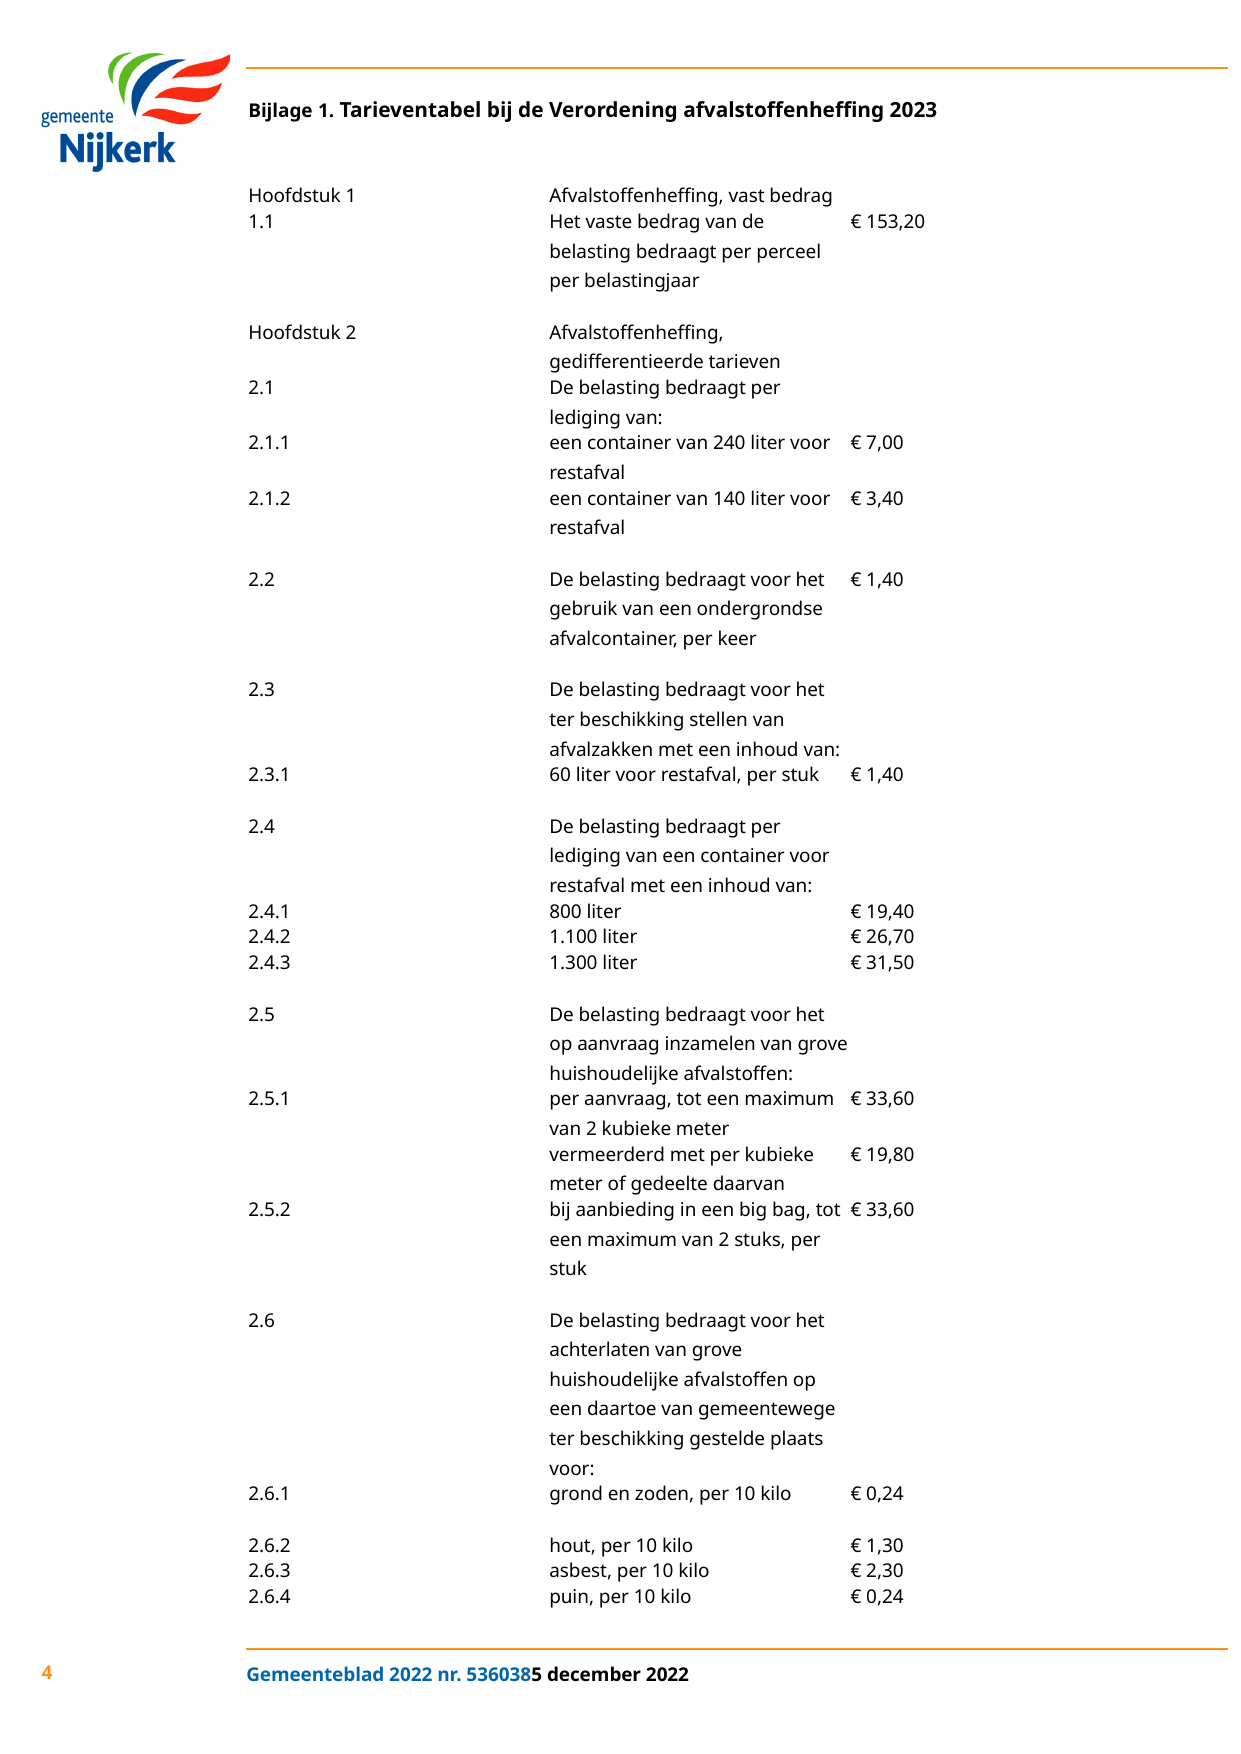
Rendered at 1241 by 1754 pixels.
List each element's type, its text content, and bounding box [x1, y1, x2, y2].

table_cell [850, 813, 1152, 898]
picture [41, 47, 231, 172]
table_cell 2.5.1 [248, 1086, 549, 1141]
table_cell [248, 293, 549, 319]
table_cell 2.3 [248, 677, 549, 761]
table_cell 1.300 liter [549, 949, 850, 975]
table_cell € 26,70 [850, 924, 1152, 949]
table_cell € 7,00 [850, 430, 1152, 485]
table_cell 800 liter [549, 898, 850, 923]
table_cell Hoofdstuk 2 [248, 319, 549, 374]
table_cell bij aanbieding in een big bag, tot een maximum van 2 stuks, per stuk [549, 1196, 850, 1281]
table_cell 2.6.2 [248, 1532, 549, 1558]
table_cell [248, 540, 549, 566]
table_cell [549, 787, 850, 813]
table_cell [248, 1281, 549, 1307]
table_cell [850, 319, 1152, 374]
table_cell asbest, per 10 kilo [549, 1558, 850, 1583]
table_cell € 33,60 [850, 1086, 1152, 1141]
table_cell 2.6.3 [248, 1558, 549, 1583]
table_cell een container van 240 liter voor restafval [549, 430, 850, 485]
table_cell [850, 293, 1152, 319]
table_cell € 153,20 [850, 208, 1152, 293]
table_cell € 1,40 [850, 761, 1152, 787]
table_cell 2.6 [248, 1307, 549, 1481]
table_cell [248, 1506, 549, 1532]
table_cell 2.4 [248, 813, 549, 898]
table_cell 60 liter voor restafval, per stuk [549, 761, 850, 787]
table_header [850, 183, 1152, 208]
table_cell [850, 651, 1152, 677]
table_cell [248, 975, 549, 1001]
table_cell € 0,24 [850, 1584, 1152, 1609]
table_cell [850, 1307, 1152, 1481]
table_cell € 31,50 [850, 949, 1152, 975]
table_cell 2.2 [248, 566, 549, 651]
table_cell 2.3.1 [248, 761, 549, 787]
table_cell € 1,40 [850, 566, 1152, 651]
table_cell 2.1.1 [248, 430, 549, 485]
table_cell [549, 975, 850, 1001]
table_cell € 33,60 [850, 1196, 1152, 1281]
table_cell 2.5 [248, 1001, 549, 1086]
table_cell € 2,30 [850, 1558, 1152, 1583]
table_cell hout, per 10 kilo [549, 1532, 850, 1558]
table_cell 1.1 [248, 208, 549, 293]
table_cell [549, 1506, 850, 1532]
table_cell [549, 293, 850, 319]
table_cell 2.4.2 [248, 924, 549, 949]
table_cell [549, 1281, 850, 1307]
table_cell per aanvraag, tot een maximum van 2 kubieke meter [549, 1086, 850, 1141]
table_cell [850, 374, 1152, 429]
table_cell 2.1 [248, 374, 549, 429]
table_cell [549, 651, 850, 677]
table_cell De belasting bedraagt voor het gebruik van een ondergrondse afvalcontainer, per keer [549, 566, 850, 651]
table_cell [850, 1281, 1152, 1307]
table_cell 2.5.2 [248, 1196, 549, 1281]
table_cell [248, 651, 549, 677]
table_cell € 0,24 [850, 1481, 1152, 1506]
table_cell [850, 975, 1152, 1001]
table_cell 2.4.3 [248, 949, 549, 975]
table_cell grond en zoden, per 10 kilo [549, 1481, 850, 1506]
table_cell € 19,40 [850, 898, 1152, 923]
table_cell [248, 1141, 549, 1196]
table_cell [850, 677, 1152, 761]
table_cell [248, 787, 549, 813]
table_cell Afvalstoffenheffing, gedifferentieerde tarieven [549, 319, 850, 374]
table_cell De belasting bedraagt per lediging van: [549, 374, 850, 429]
table_cell De belasting bedraagt voor het achterlaten van grove huishoudelijke afvalstoffen op een daartoe van gemeentewege ter beschikking gestelde plaats voor: [549, 1307, 850, 1481]
table_cell 2.6.1 [248, 1481, 549, 1506]
table_cell puin, per 10 kilo [549, 1584, 850, 1609]
table_cell een container van 140 liter voor restafval [549, 485, 850, 540]
table_cell vermeerderd met per kubieke meter of gedeelte daarvan [549, 1141, 850, 1196]
table_cell 2.1.2 [248, 485, 549, 540]
text Bijlage 1. Tarieventabel bij de Verordening afvalstoffenheffing 2023 [248, 95, 1152, 123]
table_cell 1.100 liter [549, 924, 850, 949]
table_cell 2.4.1 [248, 898, 549, 923]
table_cell [549, 540, 850, 566]
table_cell [850, 540, 1152, 566]
table_cell [850, 1001, 1152, 1086]
table_cell € 19,80 [850, 1141, 1152, 1196]
table_cell De belasting bedraagt voor het op aanvraag inzamelen van grove huishoudelijke afvalstoffen: [549, 1001, 850, 1086]
table_header Hoofdstuk 1 [248, 183, 549, 208]
table_cell Het vaste bedrag van de belasting bedraagt per perceel per belastingjaar [549, 208, 850, 293]
table_cell [850, 787, 1152, 813]
table_cell € 3,40 [850, 485, 1152, 540]
table_cell 2.6.4 [248, 1584, 549, 1609]
table_cell De belasting bedraagt voor het ter beschikking stellen van afvalzakken met een inhoud van: [549, 677, 850, 761]
table_cell € 1,30 [850, 1532, 1152, 1558]
table_header Afvalstoffenheffing, vast bedrag [549, 183, 850, 208]
table_cell [850, 1506, 1152, 1532]
table_cell De belasting bedraagt per lediging van een container voor restafval met een inhoud van: [549, 813, 850, 898]
